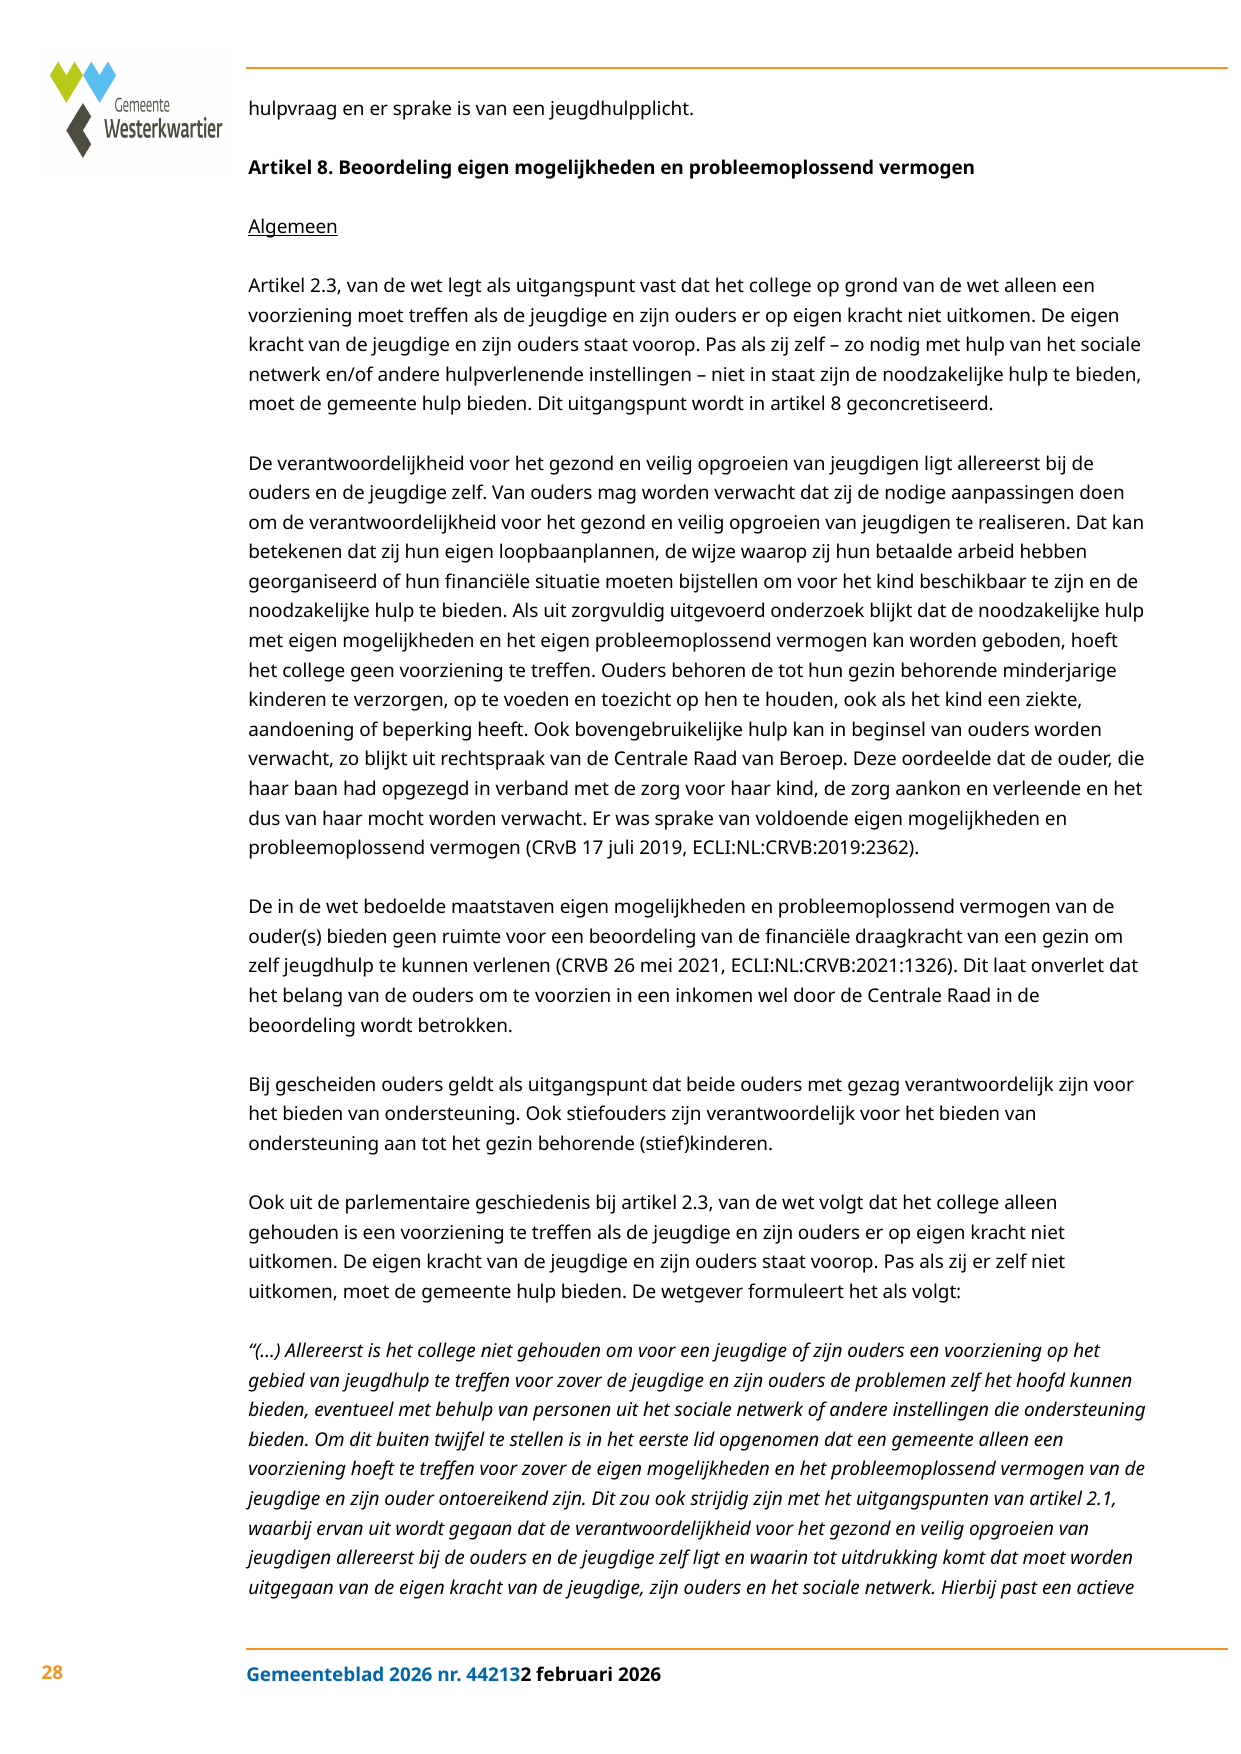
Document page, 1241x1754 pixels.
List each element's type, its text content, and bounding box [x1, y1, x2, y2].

text hulpvraag en er sprake is van een jeugdhulpplicht. [248, 95, 1152, 121]
text Artikel 2.3, van de wet legt als uitgangspunt vast dat het college op grond van de wet alleen een voorziening moet treffen als de jeugdige en zijn ouders er op eigen kracht niet uitkomen. De eigen kracht van de jeugdige en zijn ouders staat voorop. Pas als zij zelf – zo nodig met hulp van het sociale netwerk en/of andere hulpverlenende instellingen – niet in staat zijn de noodzakelijke hulp te bieden, moet de gemeente hulp bieden. Dit uitgangspunt wordt in artikel 8 geconcretiseerd. [248, 272, 1152, 416]
text “(…) Allereerst is het college niet gehouden om voor een jeugdige of zijn ouders een voorziening op het gebied van jeugdhulp te treffen voor zover de jeugdige en zijn ouders de problemen zelf het hoofd kunnen bieden, eventueel met behulp van personen uit het sociale netwerk of andere instellingen die ondersteuning bieden. Om dit buiten twijfel te stellen is in het eerste lid opgenomen dat een gemeente alleen een voorziening hoeft te treffen voor zover de eigen mogelijkheden en het probleemoplossend vermogen van de jeugdige en zijn ouder ontoereikend zijn. Dit zou ook strijdig zijn met het uitgangspunten van artikel 2.1, waarbij ervan uit wordt gegaan dat de verantwoordelijkheid voor het gezond en veilig opgroeien van jeugdigen allereerst bij de ouders en de jeugdige zelf ligt en waarin tot uitdrukking komt dat moet worden uitgegaan van de eigen kracht van de jeugdige, zijn ouders en het sociale netwerk. Hierbij past een actieve [248, 1337, 1152, 1600]
text Bij gescheiden ouders geldt als uitgangspunt dat beide ouders met gezag verantwoordelijk zijn voor het bieden van ondersteuning. Ook stiefouders zijn verantwoordelijk voor het bieden van ondersteuning aan tot het gezin behorende (stief)kinderen. [248, 1071, 1152, 1156]
text De in de wet bedoelde maatstaven eigen mogelijkheden en probleemoplossend vermogen van de ouder(s) bieden geen ruimte voor een beoordeling van de financiële draagkracht van een gezin om zelf jeugdhulp te kunnen verlenen (CRVB 26 mei 2021, ECLI:NL:CRVB:2021:1326). Dit laat onverlet dat het belang van de ouders om te voorzien in een inkomen wel door de Centrale Raad in de beoordeling wordt betrokken. [248, 893, 1152, 1038]
text Algemeen [248, 213, 1152, 239]
text De verantwoordelijkheid voor het gezond en veilig opgroeien van jeugdigen ligt allereerst bij de ouders en de jeugdige zelf. Van ouders mag worden verwacht dat zij de nodige aanpassingen doen om de verantwoordelijkheid voor het gezond en veilig opgroeien van jeugdigen te realiseren. Dat kan betekenen dat zij hun eigen loopbaanplannen, de wijze waarop zij hun betaalde arbeid hebben georganiseerd of hun financiële situatie moeten bijstellen om voor het kind beschikbaar te zijn en de noodzakelijke hulp te bieden. Als uit zorgvuldig uitgevoerd onderzoek blijkt dat de noodzakelijke hulp met eigen mogelijkheden en het eigen probleemoplossend vermogen kan worden geboden, hoeft het college geen voorziening te treffen. Ouders behoren de tot hun gezin behorende minderjarige kinderen te verzorgen, op te voeden en toezicht op hen te houden, ook als het kind een ziekte, aandoening of beperking heeft. Ook bovengebruikelijke hulp kan in beginsel van ouders worden verwacht, zo blijkt uit rechtspraak van de Centrale Raad van Beroep. Deze oordeelde dat de ouder, die haar baan had opgezegd in verband met de zorg voor haar kind, de zorg aankon en verleende en het dus van haar mocht worden verwacht. Er was sprake van voldoende eigen mogelijkheden en probleemoplossend vermogen (CRvB 17 juli 2019, ECLI:NL:CRVB:2019:2362). [248, 450, 1152, 860]
picture [41, 47, 231, 172]
text Ook uit de parlementaire geschiedenis bij artikel 2.3, van de wet volgt dat het college alleen gehouden is een voorziening te treffen als de jeugdige en zijn ouders er op eigen kracht niet uitkomen. De eigen kracht van de jeugdige en zijn ouders staat voorop. Pas als zij er zelf niet uitkomen, moet de gemeente hulp bieden. De wetgever formuleert het als volgt: [248, 1189, 1152, 1304]
text Artikel 8. Beoordeling eigen mogelijkheden en probleemoplossend vermogen [248, 154, 1152, 180]
